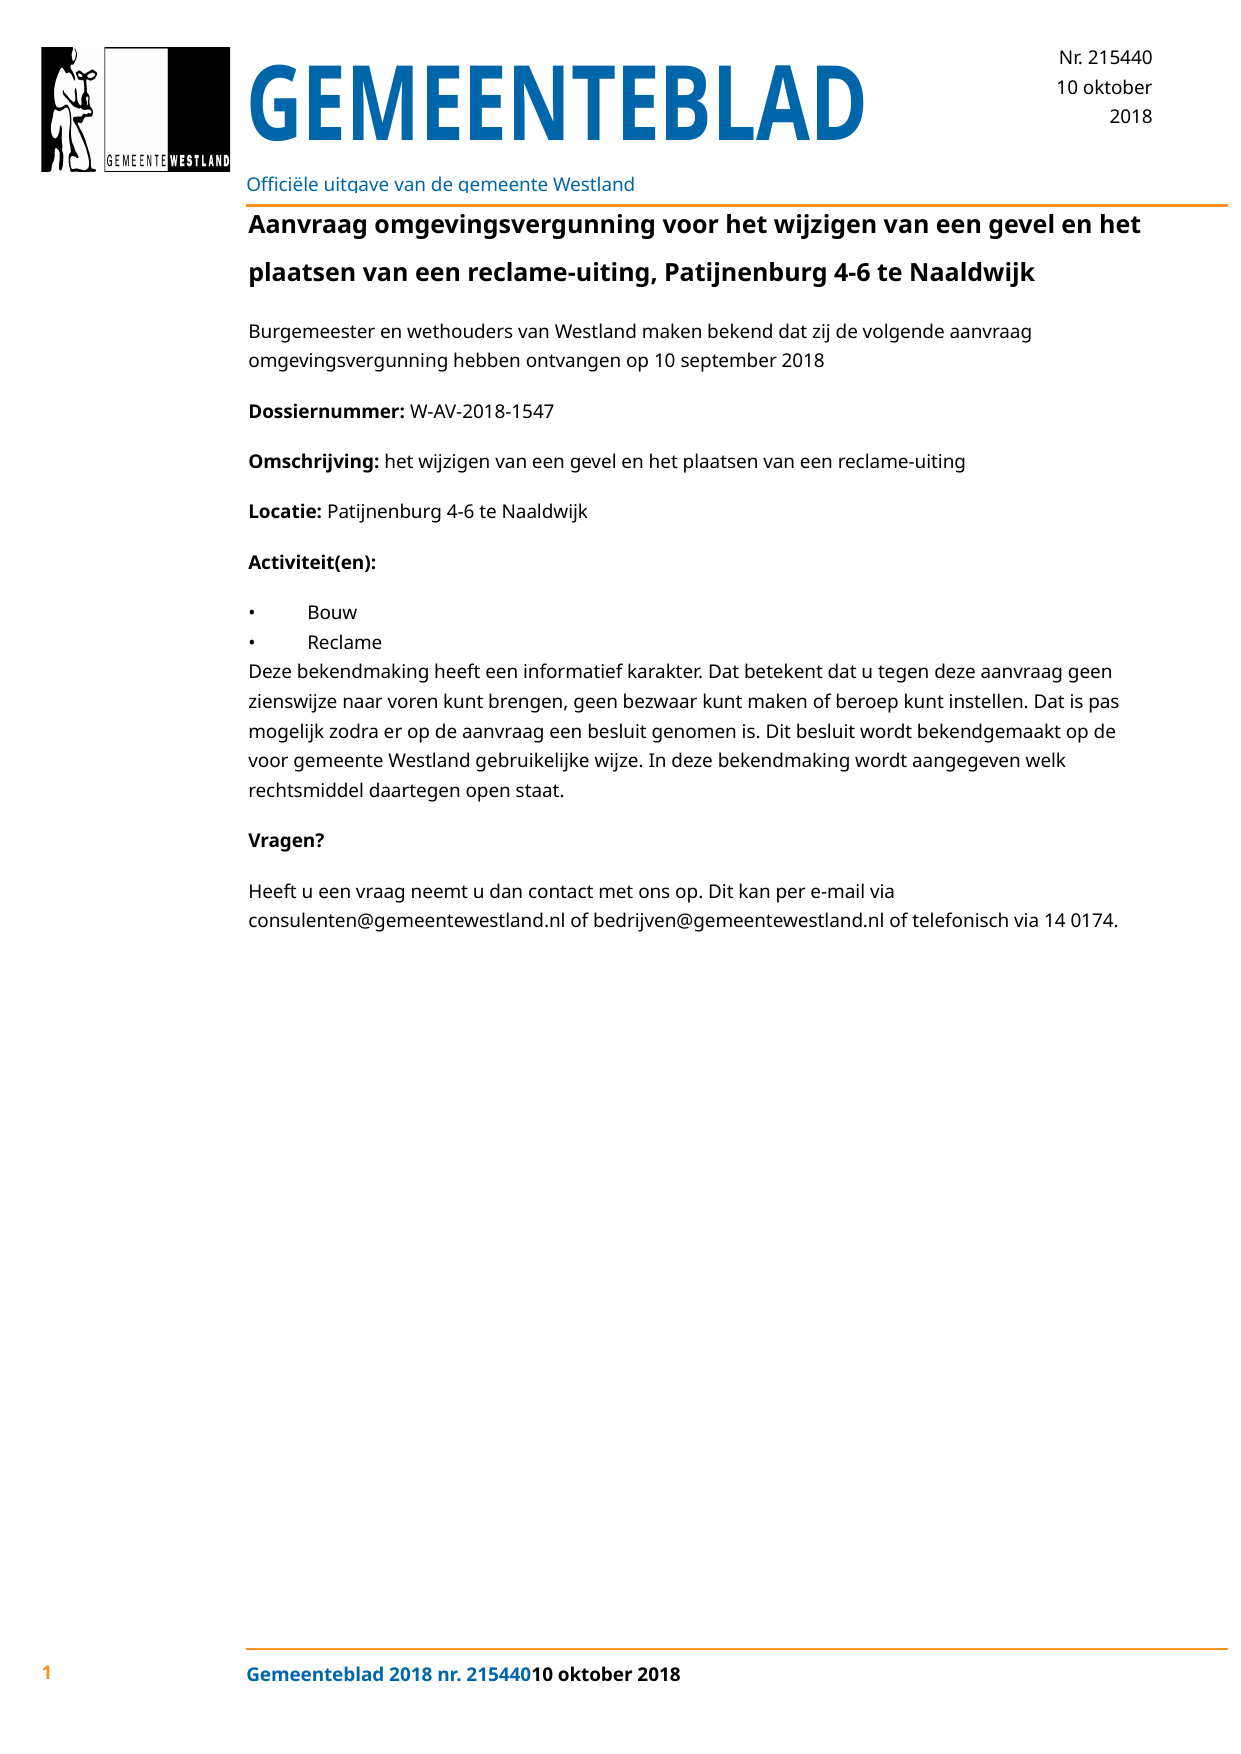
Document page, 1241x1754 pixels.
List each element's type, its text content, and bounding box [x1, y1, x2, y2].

text Deze bekendmaking heeft een informatief karakter. Dat betekent dat u tegen deze aanvraag geen zienswijze naar voren kunt brengen, geen bezwaar kunt maken of beroep kunt instellen. Dat is pas mogelijk zodra er op de aanvraag een besluit genomen is. Dit besluit wordt bekendgemaakt op de voor gemeente Westland gebruikelijke wijze. In deze bekendmaking wordt aangegeven welk rechtsmiddel daartegen open staat. [248, 659, 1152, 803]
list Reclame [248, 629, 1152, 655]
text Burgemeester en wethouders van Westland maken bekend dat zij de volgende aanvraag omgevingsvergunning hebben ontvangen op 10 september 2018 [248, 318, 1152, 373]
text Activiteit(en): [248, 549, 1152, 575]
text Dossiernummer: W-AV-2018-1547 [248, 398, 1152, 424]
text Aanvraag omgevingsvergunning voor het wijzigen van een gevel en het plaatsen van een reclame-uiting, Patijnenburg 4-6 te Naaldwijk [248, 207, 1152, 288]
list Bouw [248, 599, 1152, 625]
text Locatie: Patijnenburg 4-6 te Naaldwijk [248, 499, 1152, 524]
text Omschrijving: het wijzigen van een gevel en het plaatsen van een reclame-uiting [248, 448, 1152, 474]
text Vragen? [248, 827, 1152, 853]
text Heeft u een vraag neemt u dan contact met ons op. Dit kan per e-mail via consulenten@gemeentewestland.nl of bedrijven@gemeentewestland.nl of telefonisch via 14 0174. [248, 878, 1152, 933]
picture [41, 47, 231, 172]
